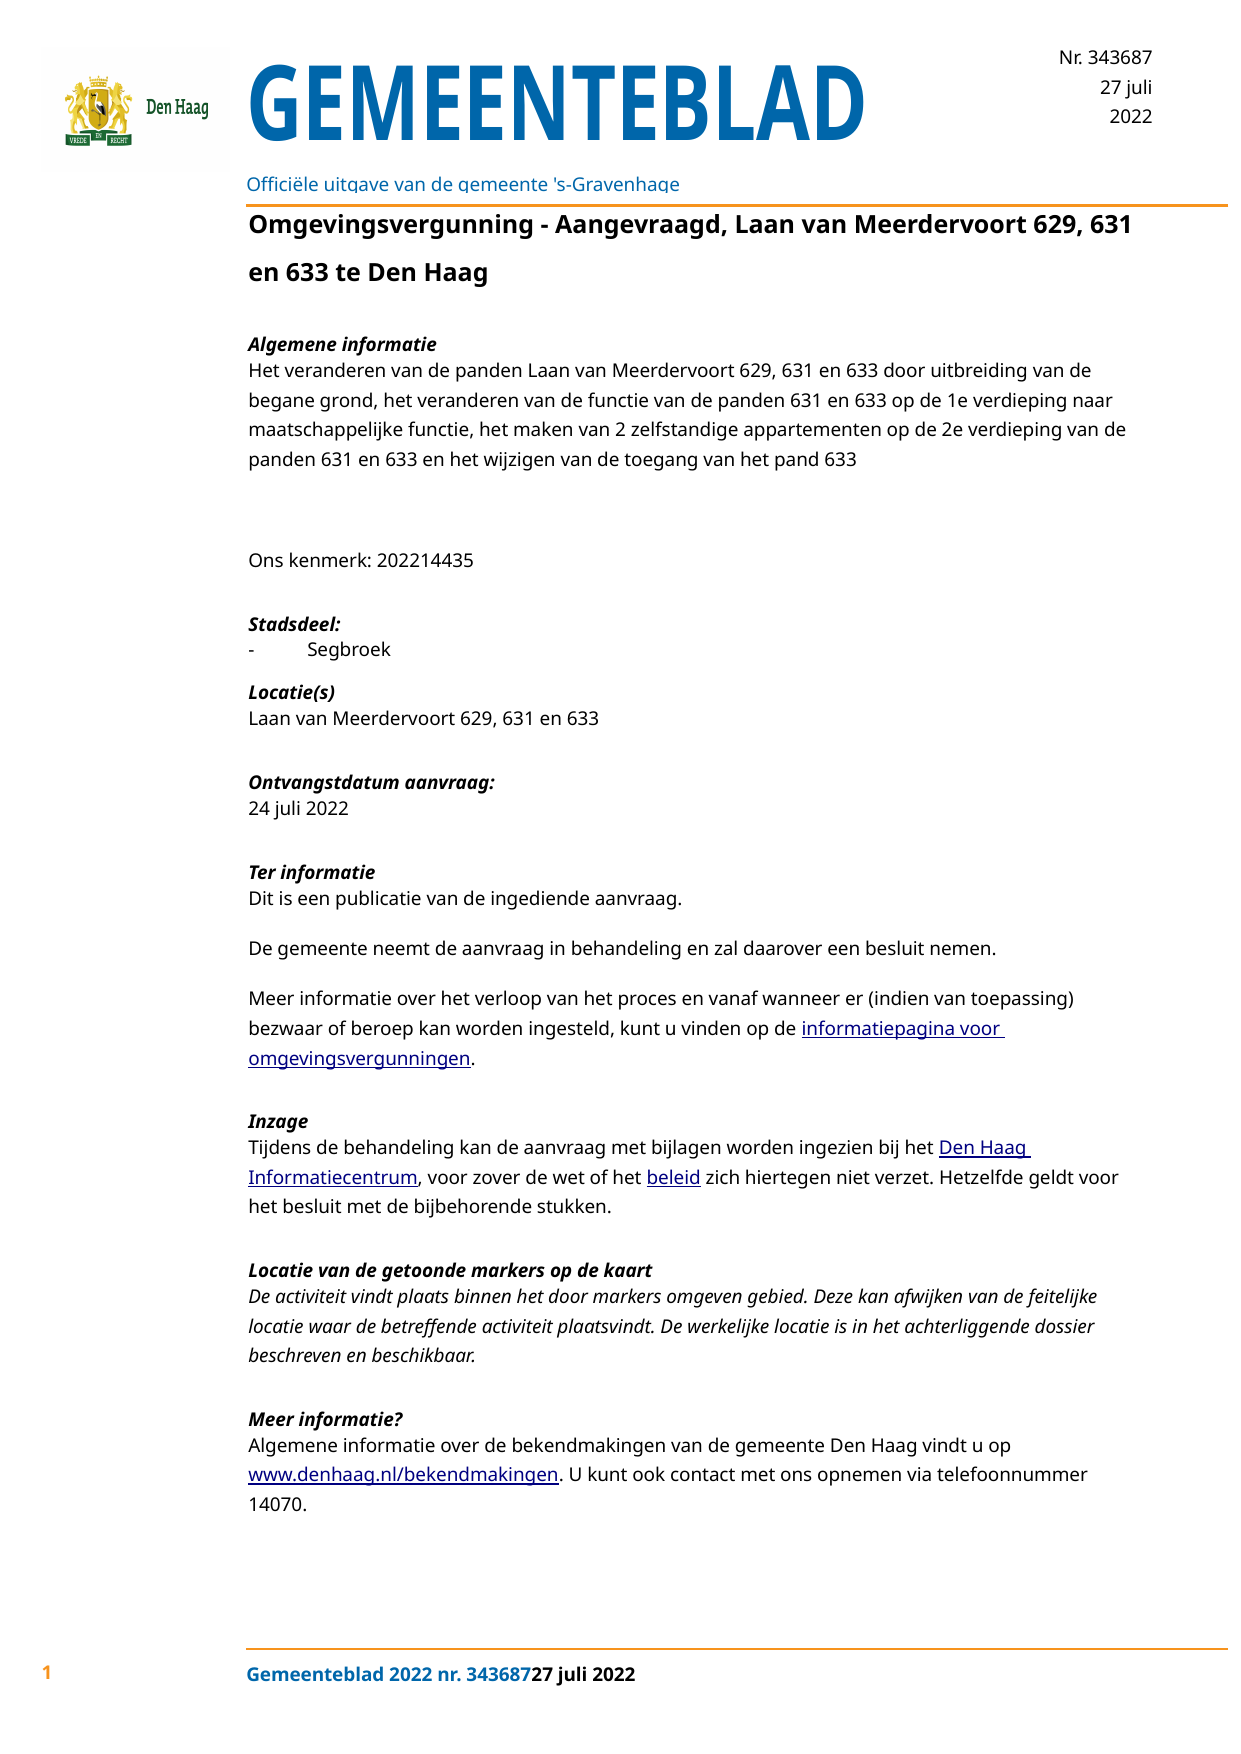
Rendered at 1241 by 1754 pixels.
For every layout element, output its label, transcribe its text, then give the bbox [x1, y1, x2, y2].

text Locatie(s) [248, 679, 1152, 705]
text Ons kenmerk: 202214435 [248, 547, 1152, 572]
text 24 juli 2022 [248, 795, 1152, 821]
text Stadsdeel: [248, 611, 1152, 636]
text Algemene informatie over de bekendmakingen van de gemeente Den Haag vindt u op www.denhaag.nl/bekendmakingen. U kunt ook contact met ons opnemen via telefoonnummer 14070. [248, 1432, 1152, 1517]
text Laan van Meerdervoort 629, 631 en 633 [248, 705, 1152, 731]
text Algemene informatie [248, 331, 1152, 357]
text Omgevingsvergunning - Aangevraagd, Laan van Meerdervoort 629, 631 en 633 te Den Haag [248, 207, 1152, 288]
text Dit is een publicatie van de ingediende aanvraag. [248, 885, 1152, 910]
list Segbroek [248, 636, 1152, 662]
text Ontvangstdatum aanvraag: [248, 769, 1152, 795]
text Ter informatie [248, 859, 1152, 885]
text Meer informatie? [248, 1406, 1152, 1432]
text Het veranderen van de panden Laan van Meerdervoort 629, 631 en 633 door uitbreiding van de begane grond, het veranderen van de functie van de panden 631 en 633 op de 1e verdieping naar maatschappelijke functie, het maken van 2 zelfstandige appartementen op de 2e verdieping van de panden 631 en 633 en het wijzigen van de toegang van het pand 633 [248, 357, 1152, 472]
text Locatie van de getoonde markers op de kaart [248, 1257, 1152, 1283]
picture [41, 47, 231, 172]
text De activiteit vindt plaats binnen het door markers omgeven gebied. Deze kan afwijken van de feitelijke locatie waar de betreffende activiteit plaatsvindt. De werkelijke locatie is in het achterliggende dossier beschreven en beschikbaar. [248, 1283, 1152, 1368]
text Meer informatie over het verloop van het proces en vanaf wanneer er (indien van toepassing) bezwaar of beroep kan worden ingesteld, kunt u vinden op de informatiepagina voor omgevingsvergunningen. [248, 986, 1152, 1070]
text Inzage [248, 1109, 1152, 1134]
text Tijdens de behandeling kan de aanvraag met bijlagen worden ingezien bij het Den Haag Informatiecentrum, voor zover de wet of het beleid zich hiertegen niet verzet. Hetzelfde geldt voor het besluit met de bijbehorende stukken. [248, 1134, 1152, 1219]
text De gemeente neemt de aanvraag in behandeling en zal daarover een besluit nemen. [248, 935, 1152, 961]
